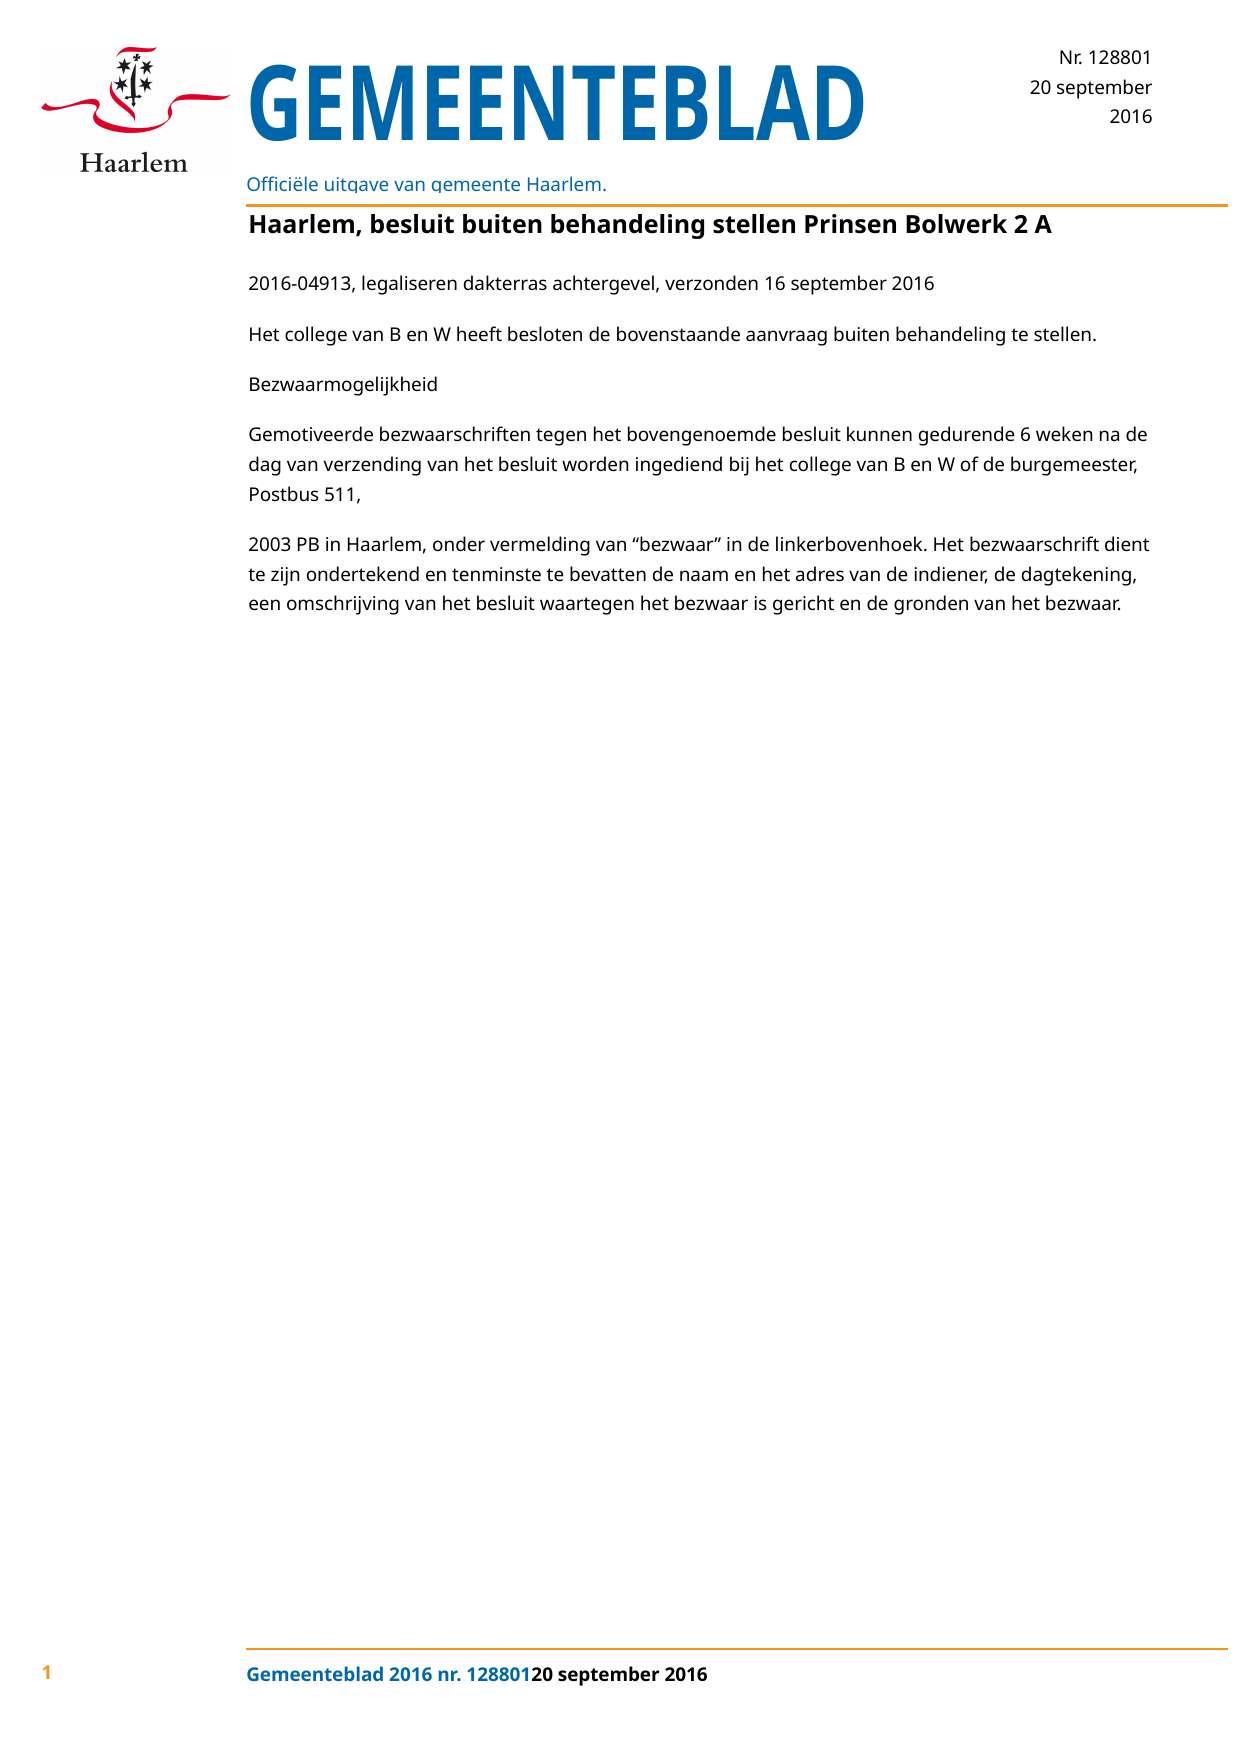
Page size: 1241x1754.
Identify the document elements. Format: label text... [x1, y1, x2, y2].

picture [41, 47, 231, 172]
text Gemotiveerde bezwaarschriften tegen het bovengenoemde besluit kunnen gedurende 6 weken na de dag van verzending van het besluit worden ingediend bij het college van B en W of de burgemeester, Postbus 511, [248, 422, 1152, 506]
text 2003 PB in Haarlem, onder vermelding van “bezwaar” in de linkerbovenhoek. Het bezwaarschrift dient te zijn ondertekend en tenminste te bevatten de naam en het adres van de indiener, de dagtekening, een omschrijving van het besluit waartegen het bezwaar is gericht en de gronden van het bezwaar. [248, 531, 1152, 616]
text 2016-04913, legaliseren dakterras achtergevel, verzonden 16 september 2016 [248, 270, 1152, 296]
text Het college van B en W heeft besloten de bovenstaande aanvraag buiten behandeling te stellen. [248, 321, 1152, 346]
text Bezwaarmogelijkheid [248, 371, 1152, 397]
text Haarlem, besluit buiten behandeling stellen Prinsen Bolwerk 2 A [248, 207, 1152, 241]
